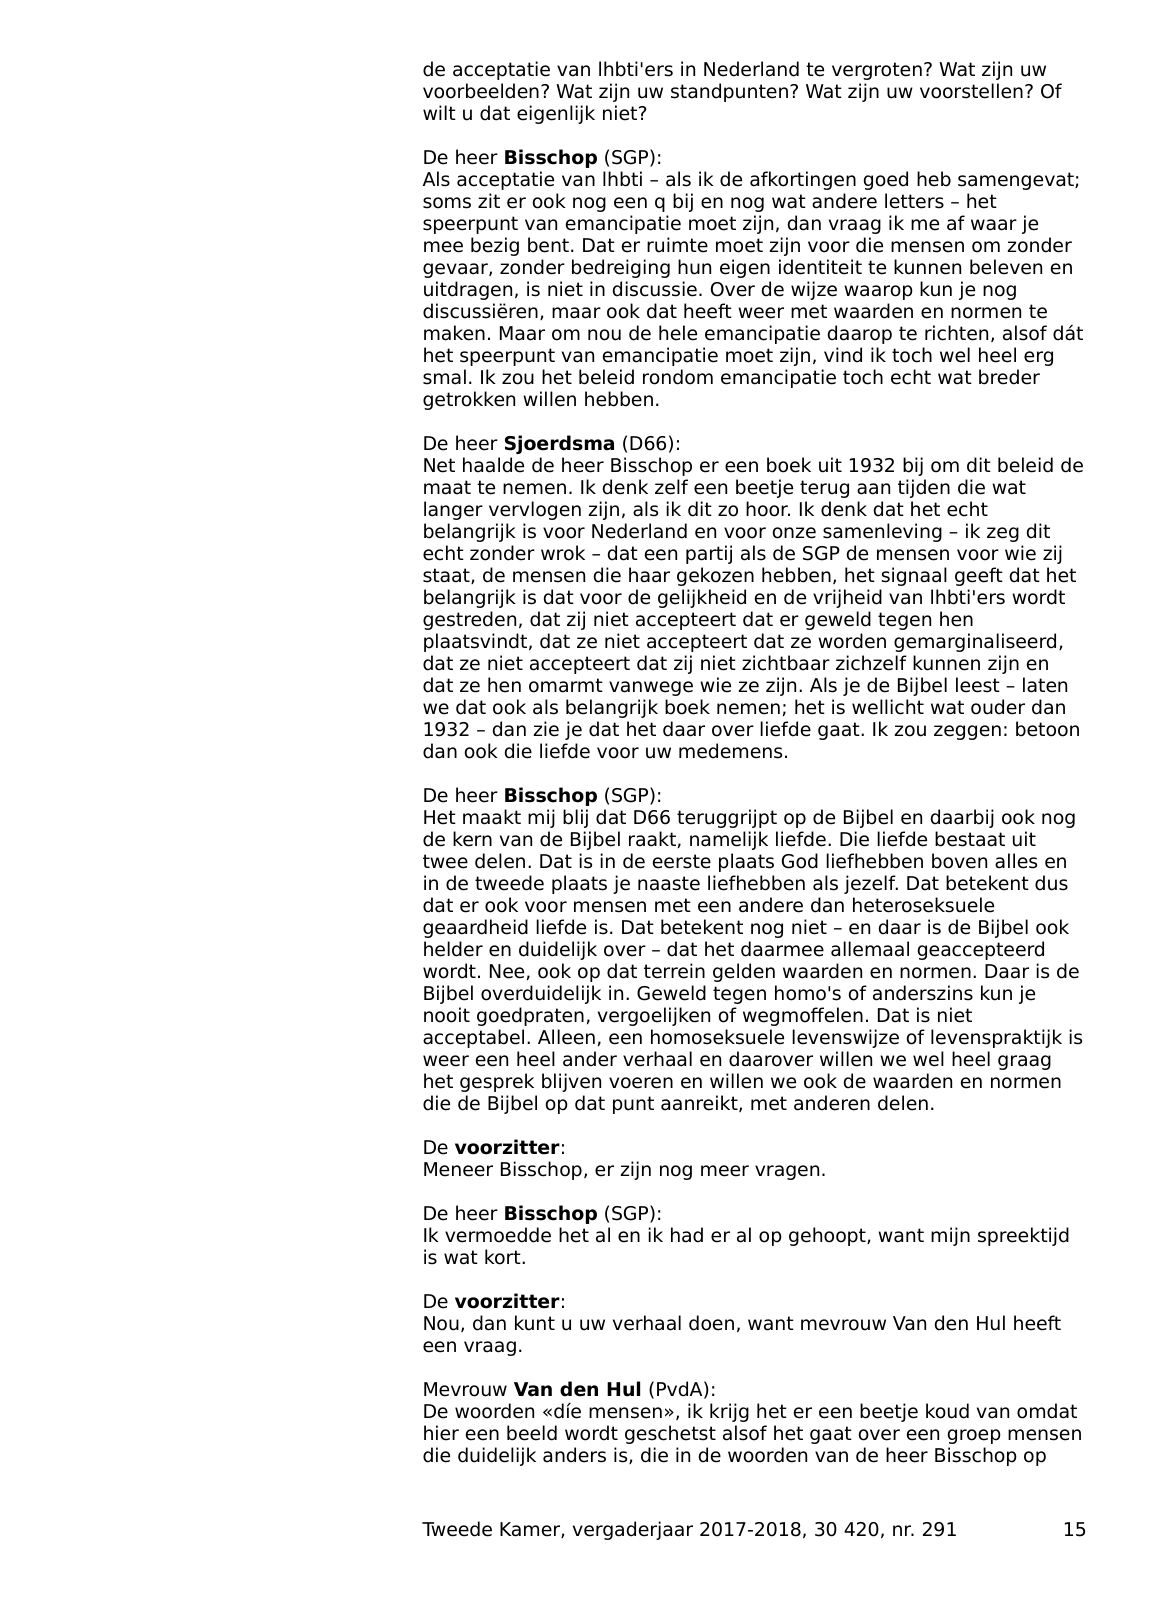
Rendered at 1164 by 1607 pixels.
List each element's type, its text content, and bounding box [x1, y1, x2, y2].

text De heer Bisschop (SGP): [422, 1203, 1087, 1225]
text Ik vermoedde het al en ik had er al op gehoopt, want mijn spreektijd is wat kort. [422, 1225, 1087, 1269]
text De heer Sjoerdsma (D66): [422, 433, 1087, 455]
text Mevrouw Van den Hul (PvdA): [422, 1379, 1087, 1401]
text Als acceptatie van lhbti – als ik de afkortingen goed heb samengevat; soms zit er ook nog een q bij en nog wat andere letters – het speerpunt van emancipatie moet zijn, dan vraag ik me af waar je mee bezig bent. Dat er ruimte moet zijn voor die mensen om zonder gevaar, zonder bedreiging hun eigen identiteit te kunnen beleven en uitdragen, is niet in discussie. Over de wijze waarop kun je nog discussiëren, maar ook dat heeft weer met waarden en normen te maken. Maar om nou de hele emancipatie daarop te richten, alsof dát het speerpunt van emancipatie moet zijn, vind ik toch wel heel erg smal. Ik zou het beleid rondom emancipatie toch echt wat breder getrokken willen hebben. [422, 169, 1087, 411]
text Nou, dan kunt u uw verhaal doen, want mevrouw Van den Hul heeft een vraag. [422, 1313, 1087, 1357]
text De voorzitter: [422, 1137, 1087, 1159]
text De heer Bisschop (SGP): [422, 785, 1087, 807]
text Het maakt mij blij dat D66 teruggrijpt op de Bijbel en daarbij ook nog de kern van de Bijbel raakt, namelijk liefde. Die liefde bestaat uit twee delen. Dat is in de eerste plaats God liefhebben boven alles en in de tweede plaats je naaste liefhebben als jezelf. Dat betekent dus dat er ook voor mensen met een andere dan heteroseksuele geaardheid liefde is. Dat betekent nog niet – en daar is de Bijbel ook helder en duidelijk over – dat het daarmee allemaal geaccepteerd wordt. Nee, ook op dat terrein gelden waarden en normen. Daar is de Bijbel overduidelijk in. Geweld tegen homo's of anderszins kun je nooit goedpraten, vergoelijken of wegmoffelen. Dat is niet acceptabel. Alleen, een homoseksuele levenswijze of levenspraktijk is weer een heel ander verhaal en daarover willen we wel heel graag het gesprek blijven voeren en willen we ook de waarden en normen die de Bijbel op dat punt aanreikt, met anderen delen. [422, 807, 1087, 1115]
text de acceptatie van lhbti'ers in Nederland te vergroten? Wat zijn uw voorbeelden? Wat zijn uw standpunten? Wat zijn uw voorstellen? Of wilt u dat eigenlijk niet? [422, 59, 1087, 125]
text De voorzitter: [422, 1291, 1087, 1313]
text De heer Bisschop (SGP): [422, 147, 1087, 169]
text Net haalde de heer Bisschop er een boek uit 1932 bij om dit beleid de maat te nemen. Ik denk zelf een beetje terug aan tijden die wat langer vervlogen zijn, als ik dit zo hoor. Ik denk dat het echt belangrijk is voor Nederland en voor onze samenleving – ik zeg dit echt zonder wrok – dat een partij als de SGP de mensen voor wie zij staat, de mensen die haar gekozen hebben, het signaal geeft dat het belangrijk is dat voor de gelijkheid en de vrijheid van lhbti'ers wordt gestreden, dat zij niet accepteert dat er geweld tegen hen plaatsvindt, dat ze niet accepteert dat ze worden gemarginaliseerd, dat ze niet accepteert dat zij niet zichtbaar zichzelf kunnen zijn en dat ze hen omarmt vanwege wie ze zijn. Als je de Bijbel leest – laten we dat ook als belangrijk boek nemen; het is wellicht wat ouder dan 1932 – dan zie je dat het daar over liefde gaat. Ik zou zeggen: betoon dan ook die liefde voor uw medemens. [422, 455, 1087, 763]
text Meneer Bisschop, er zijn nog meer vragen. [422, 1159, 1087, 1181]
text De woorden «díe mensen», ik krijg het er een beetje koud van omdat hier een beeld wordt geschetst alsof het gaat over een groep mensen die duidelijk anders is, die in de woorden van de heer Bisschop op [422, 1401, 1087, 1467]
